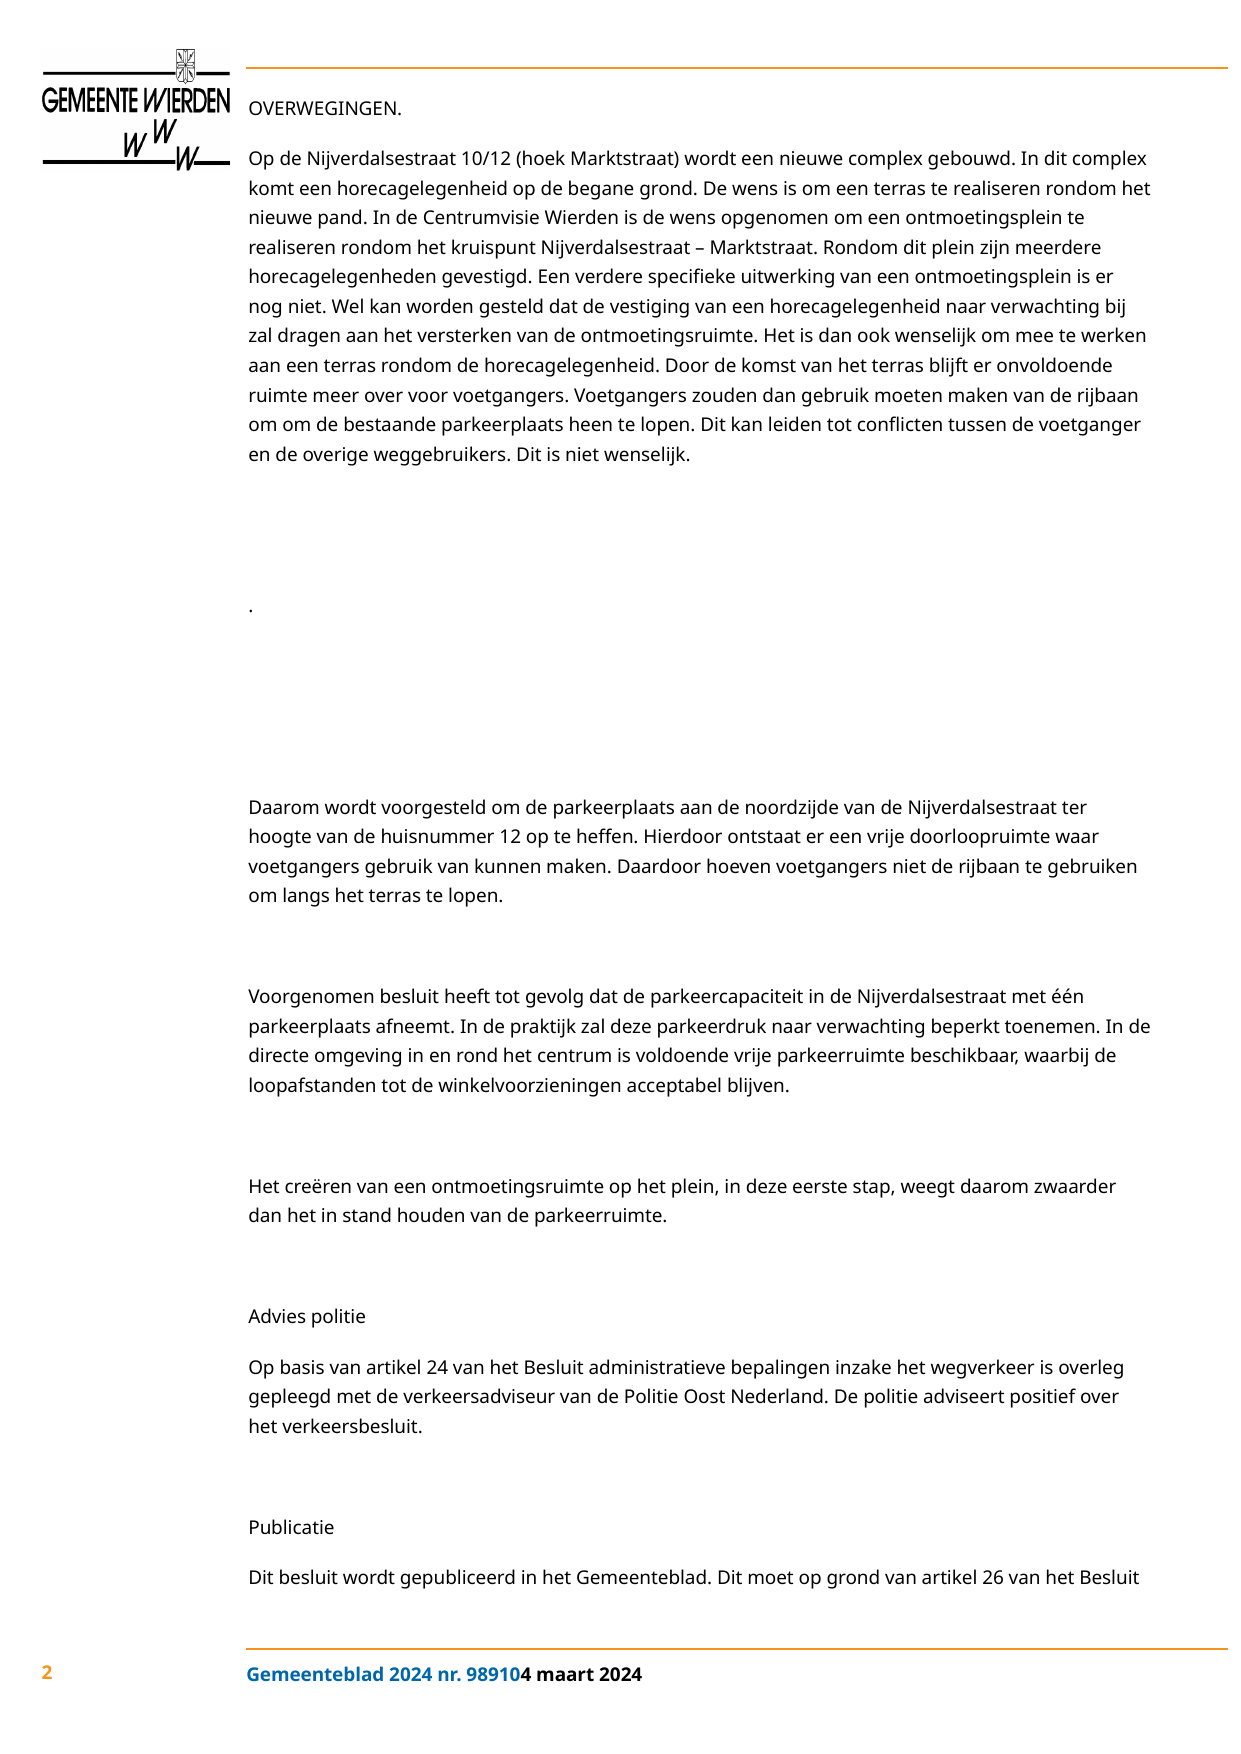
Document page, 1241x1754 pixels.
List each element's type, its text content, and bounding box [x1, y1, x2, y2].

picture [41, 47, 231, 172]
text OVERWEGINGEN. [248, 95, 1152, 121]
text Advies politie [248, 1303, 1152, 1329]
text Dit besluit wordt gepubliceerd in het Gemeenteblad. Dit moet op grond van artikel 26 van het Besluit [248, 1564, 1152, 1590]
text Daarom wordt voorgesteld om de parkeerplaats aan de noordzijde van de Nijverdalsestraat ter hoogte van de huisnummer 12 op te heffen. Hierdoor ontstaat er een vrije doorloopruimte waar voetgangers gebruik van kunnen maken. Daardoor hoeven voetgangers niet de rijbaan te gebruiken om langs het terras te lopen. [248, 794, 1152, 908]
text Op de Nijverdalsestraat 10/12 (hoek Marktstraat) wordt een nieuwe complex gebouwd. In dit complex komt een horecagelegenheid op de begane grond. De wens is om een terras te realiseren rondom het nieuwe pand. In de Centrumvisie Wierden is de wens opgenomen om een ontmoetingsplein te realiseren rondom het kruispunt Nijverdalsestraat – Marktstraat. Rondom dit plein zijn meerdere horecagelegenheden gevestigd. Een verdere specifieke uitwerking van een ontmoetingsplein is er nog niet. Wel kan worden gesteld dat de vestiging van een horecagelegenheid naar verwachting bij zal dragen aan het versterken van de ontmoetingsruimte. Het is dan ook wenselijk om mee te werken aan een terras rondom de horecagelegenheid. Door de komst van het terras blijft er onvoldoende ruimte meer over voor voetgangers. Voetgangers zouden dan gebruik moeten maken van de rijbaan om om de bestaande parkeerplaats heen te lopen. Dit kan leiden tot conflicten tussen de voetganger en de overige weggebruikers. Dit is niet wenselijk. [248, 145, 1152, 467]
text Het creëren van een ontmoetingsruimte op het plein, in deze eerste stap, weegt daarom zwaarder dan het in stand houden van de parkeerruimte. [248, 1173, 1152, 1228]
text Voorgenomen besluit heeft tot gevolg dat de parkeercapaciteit in de Nijverdalsestraat met één parkeerplaats afneemt. In de praktijk zal deze parkeerdruk naar verwachting beperkt toenemen. In de directe omgeving in en rond het centrum is voldoende vrije parkeerruimte beschikbaar, waarbij de loopafstanden tot de winkelvoorzieningen acceptabel blijven. [248, 983, 1152, 1098]
text Publicatie [248, 1514, 1152, 1540]
text . [248, 592, 1152, 618]
text Op basis van artikel 24 van het Besluit administratieve bepalingen inzake het wegverkeer is overleg gepleegd met de verkeersadviseur van de Politie Oost Nederland. De politie adviseert positief over het verkeersbesluit. [248, 1354, 1152, 1439]
